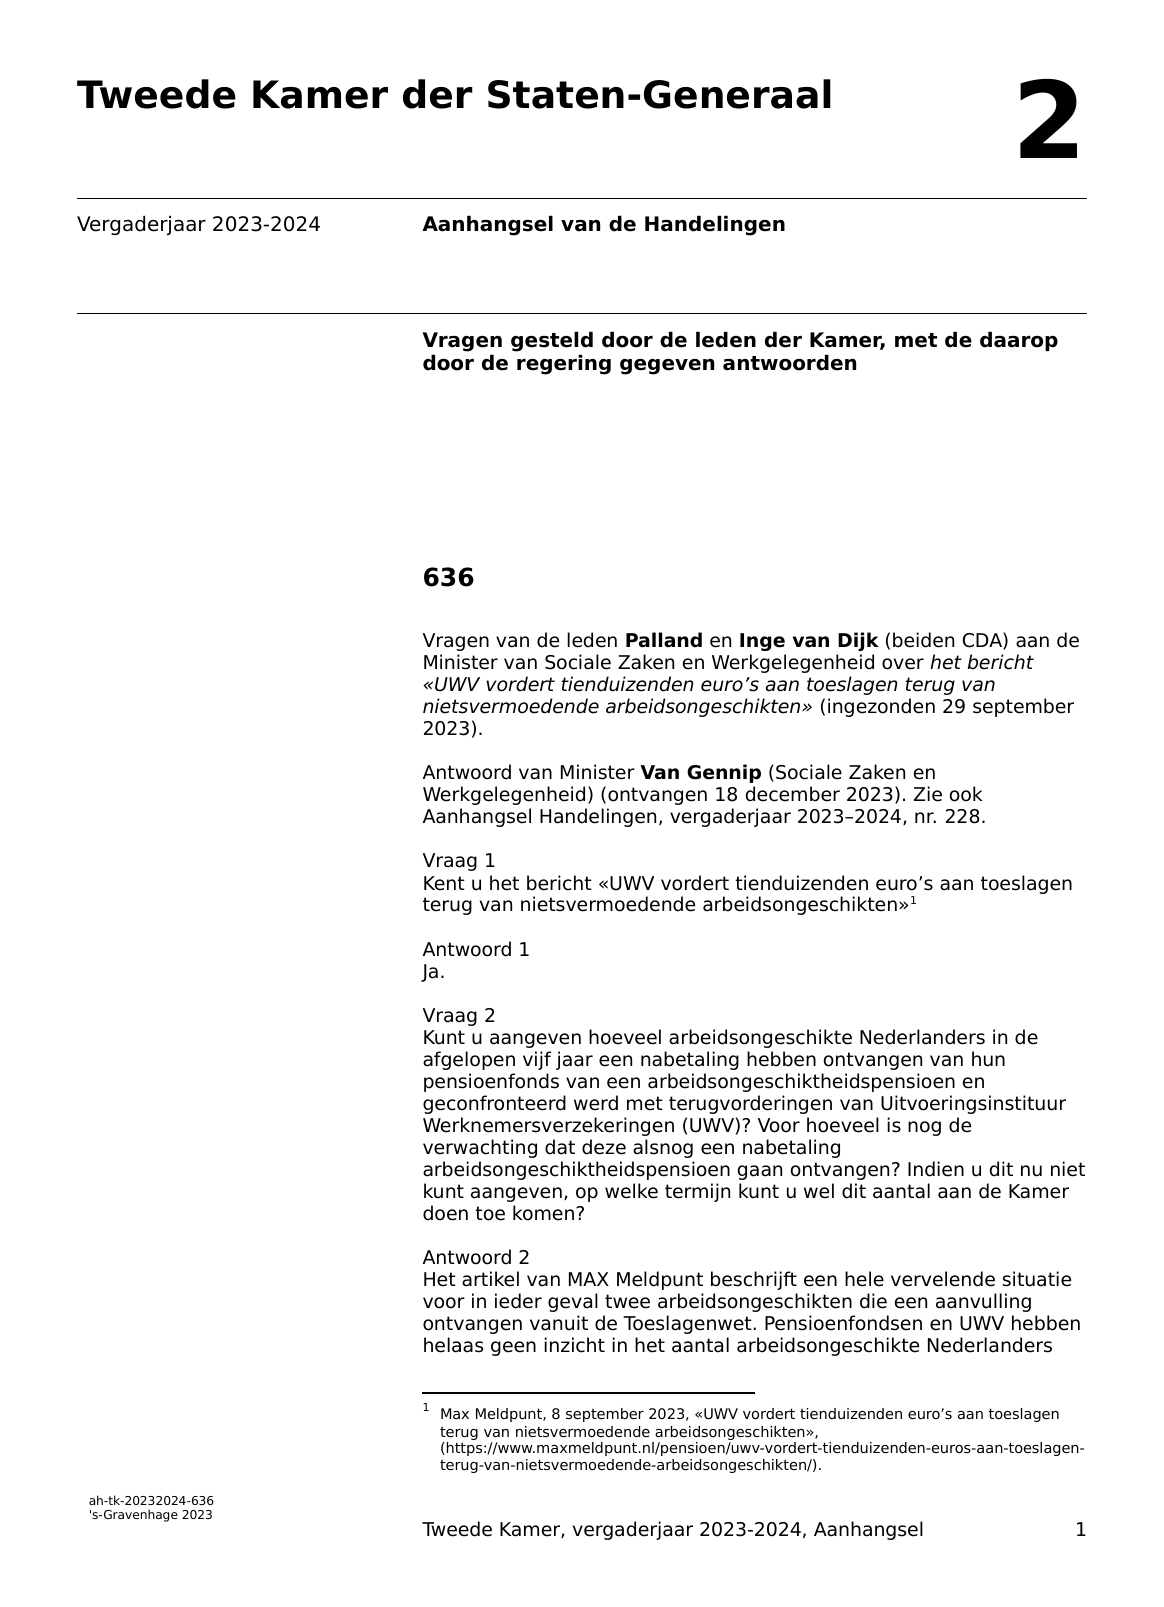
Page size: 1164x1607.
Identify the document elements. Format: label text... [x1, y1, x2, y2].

table_cell Vergaderjaar 2023-2024 [77, 199, 422, 313]
text Kunt u aangeven hoeveel arbeidsongeschikte Nederlanders in de afgelopen vijf jaar een nabetaling hebben ontvangen van hun pensioenfonds van een arbeidsongeschiktheidspensioen en geconfronteerd werd met terugvorderingen van Uitvoeringsinstituur Werknemersverzekeringen (UWV)? Voor hoeveel is nog de verwachting dat deze alsnog een nabetaling arbeidsongeschiktheidspensioen gaan ontvangen? Indien u dit nu niet kunt aangeven, op welke termijn kunt u wel dit aantal aan de Kamer doen toe komen? [422, 1027, 1087, 1224]
text 636 [422, 563, 1087, 592]
table_cell Aanhangsel van de Handelingen [422, 199, 1087, 313]
text Vraag 2 [422, 1005, 1087, 1027]
table_cell Vragen gesteld door de leden der Kamer, met de daarop door de regering gegeven antwoorden [422, 314, 1087, 375]
table_cell [77, 314, 422, 375]
text Antwoord van Minister Van Gennip (Sociale Zaken en Werkgelegenheid) (ontvangen 18 december 2023). Zie ook Aanhangsel Handelingen, vergaderjaar 2023–2024, nr. 228. [422, 762, 1087, 828]
table_header Tweede Kamer der Staten-Generaal [77, 59, 886, 198]
text Vraag 1 [422, 850, 1087, 872]
table_header 2 [886, 59, 1087, 198]
text ah-tk-20232024-636 [88, 1494, 323, 1508]
text Antwoord 1 [422, 938, 1087, 961]
text Vragen van de leden Palland en Inge van Dijk (beiden CDA) aan de Minister van Sociale Zaken en Werkgelegenheid over het bericht «UWV vordert tienduizenden euro’s aan toeslagen terug van nietsvermoedende arbeidsongeschikten» (ingezonden 29 september 2023). [422, 630, 1087, 740]
text Max Meldpunt, 8 september 2023, «UWV vordert tienduizenden euro’s aan toeslagen terug van nietsvermoedende arbeidsongeschikten», (https://www.maxmeldpunt.nl/pensioen/uwv-vordert-tienduizenden-euros-aan-toeslagen-terug-van-nietsvermoedende-arbeidsongeschikten/). [422, 1402, 1087, 1474]
text Antwoord 2 [422, 1247, 1087, 1269]
text 's-Gravenhage 2023 [88, 1508, 323, 1522]
text Ja. [422, 961, 1087, 982]
text Het artikel van MAX Meldpunt beschrijft een hele vervelende situatie voor in ieder geval twee arbeidsongeschikten die een aanvulling ontvangen vanuit de Toeslagenwet. Pensioenfondsen en UWV hebben helaas geen inzicht in het aantal arbeidsongeschikte Nederlanders [422, 1269, 1087, 1357]
text Kent u het bericht «UWV vordert tienduizenden euro’s aan toeslagen terug van nietsvermoedende arbeidsongeschikten» [422, 872, 1087, 916]
